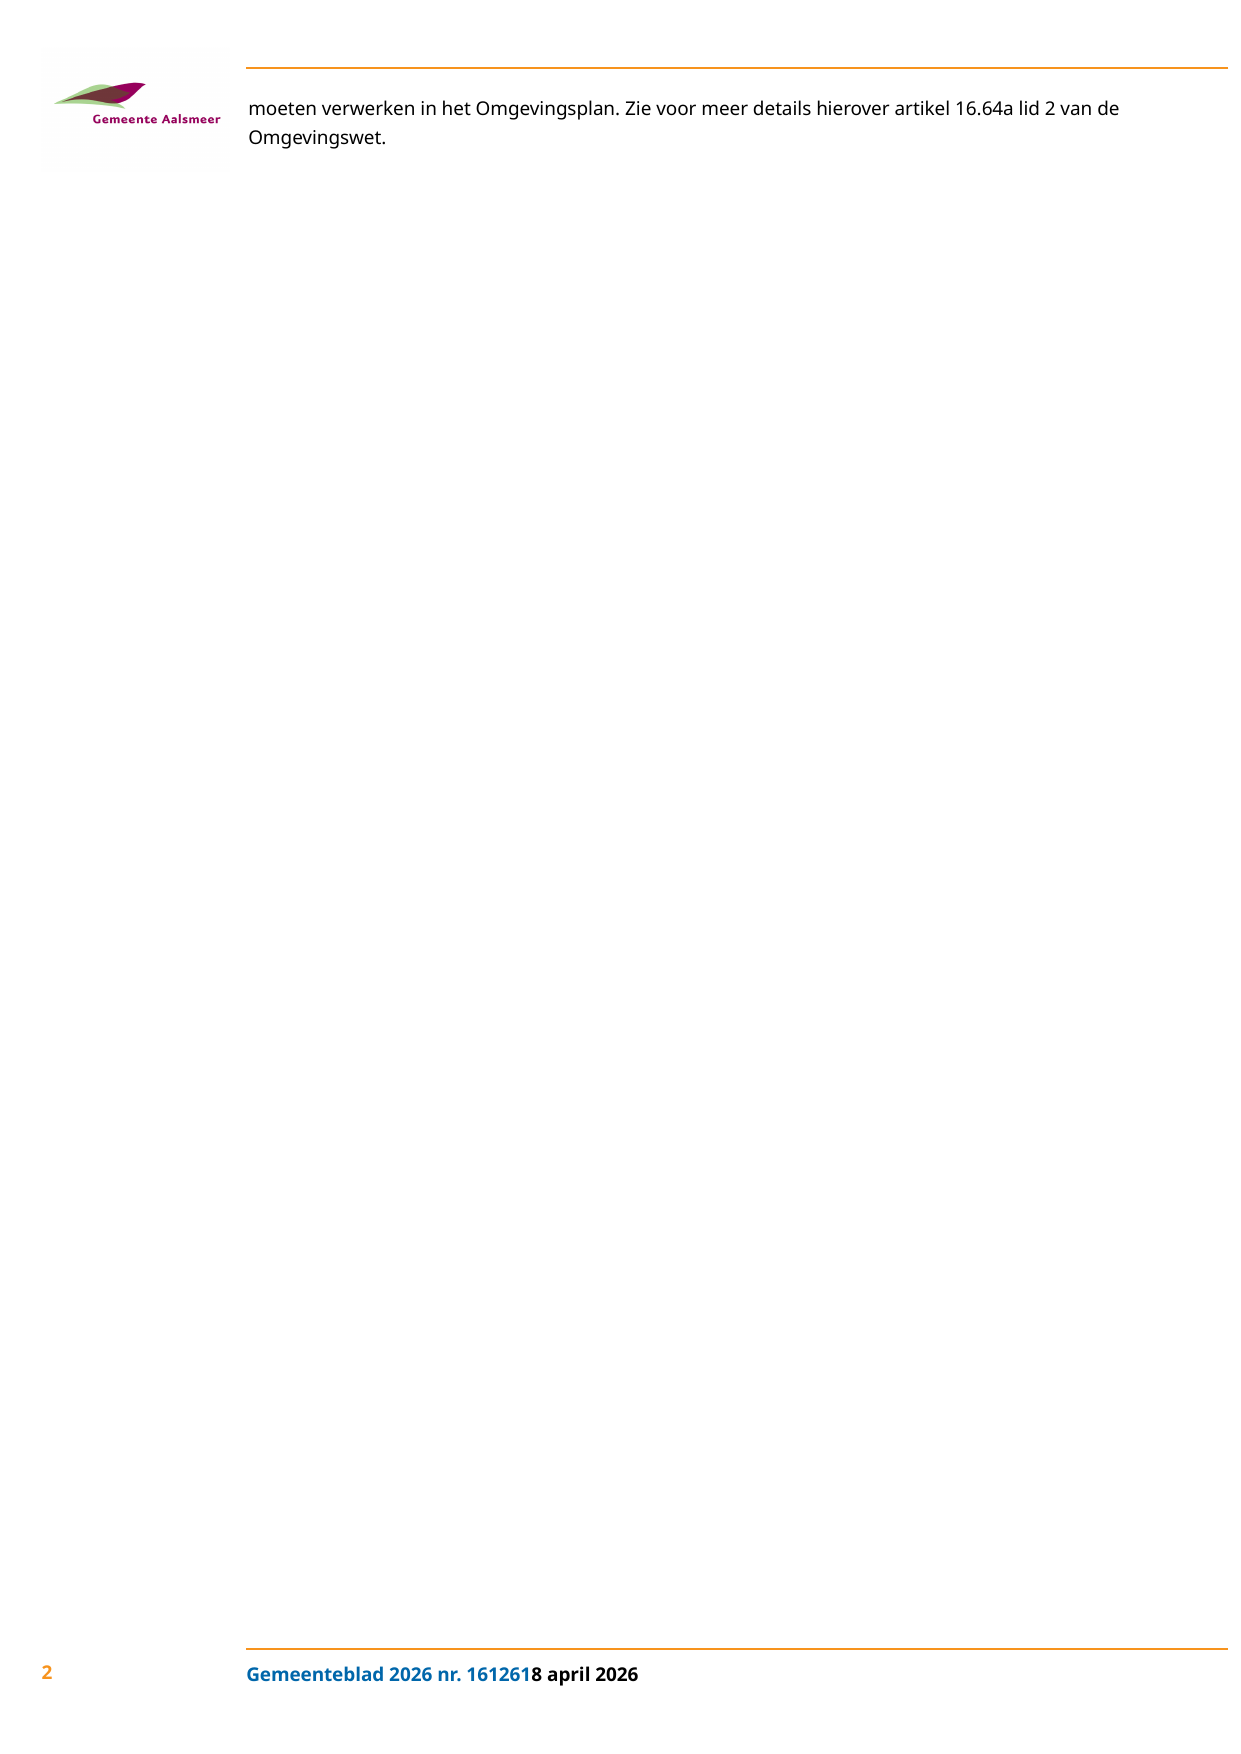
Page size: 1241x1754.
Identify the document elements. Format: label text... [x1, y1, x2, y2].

text moeten verwerken in het Omgevingsplan. Zie voor meer details hierover artikel 16.64a lid 2 van de Omgevingswet. [248, 95, 1152, 150]
picture [41, 47, 231, 172]
